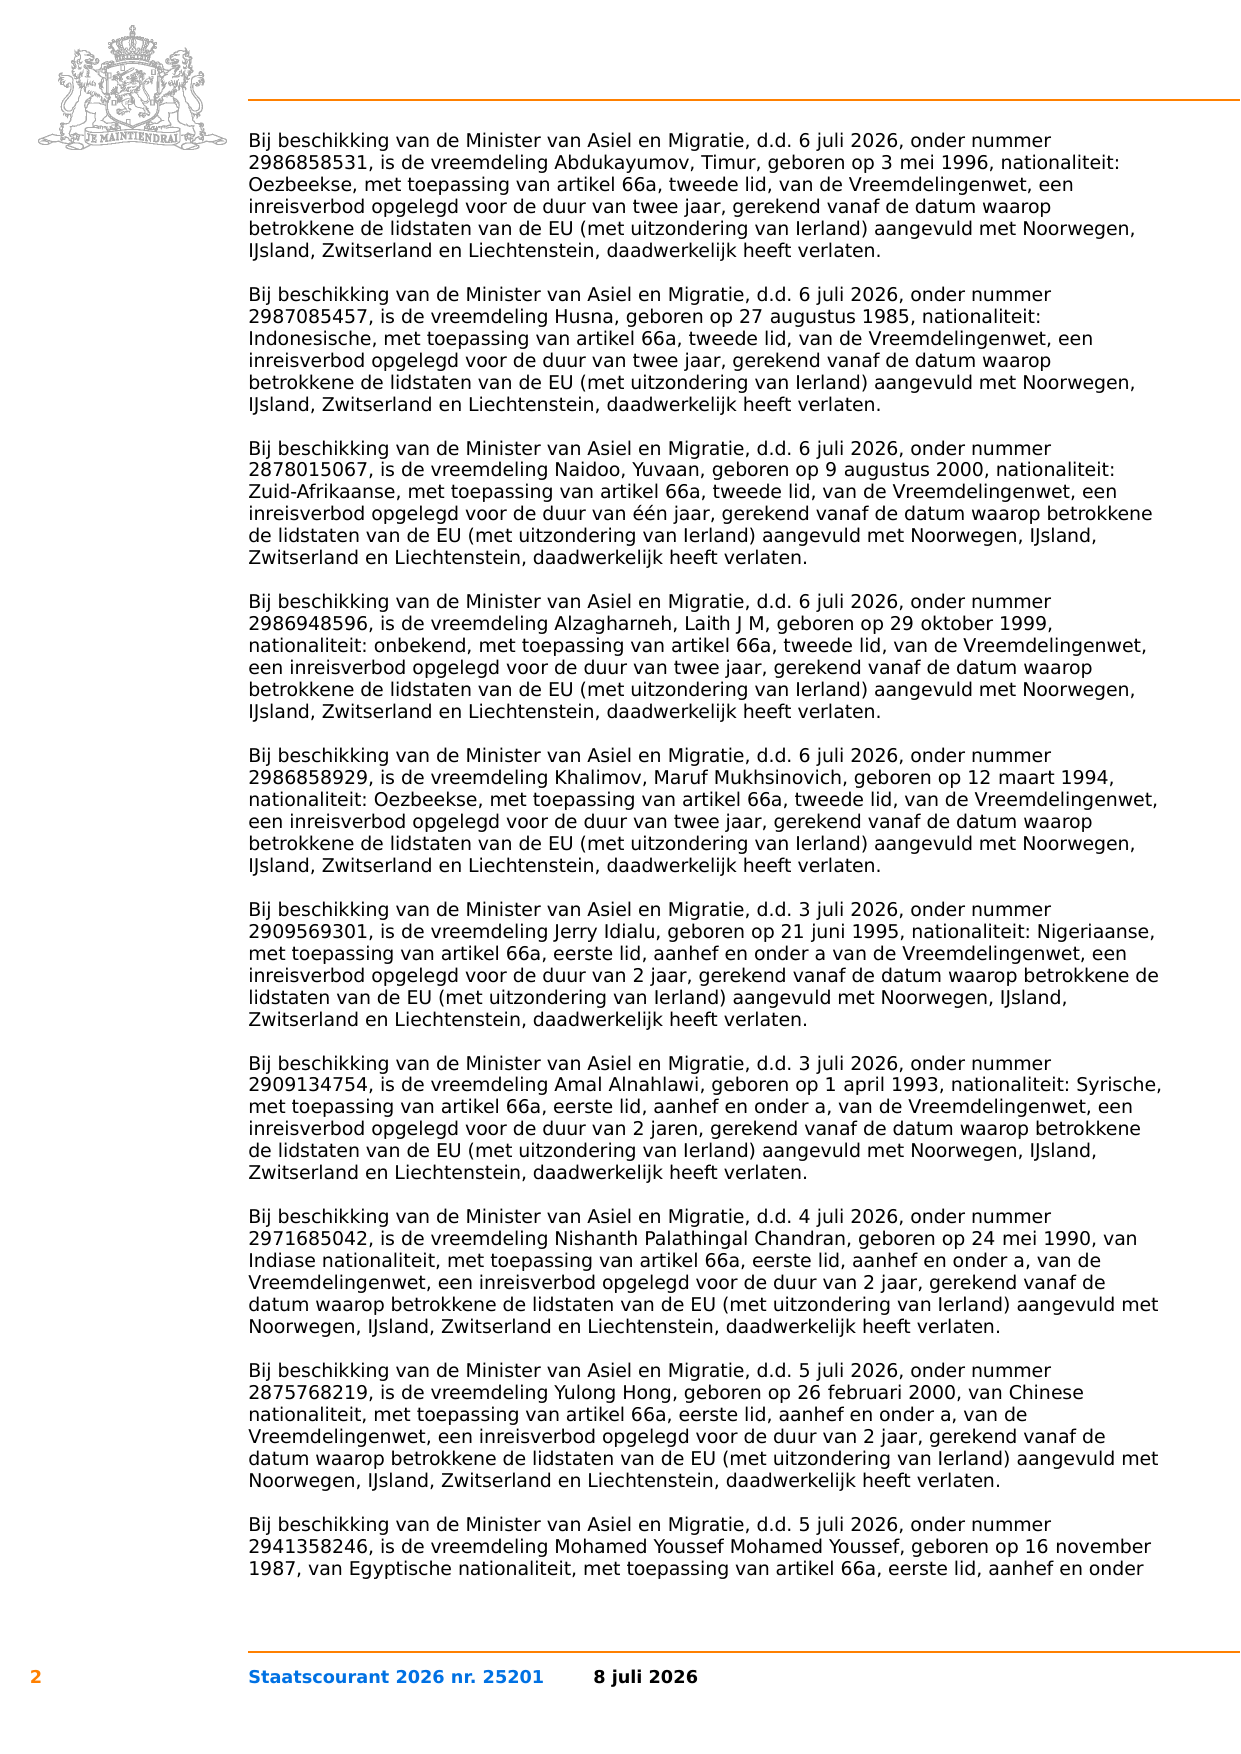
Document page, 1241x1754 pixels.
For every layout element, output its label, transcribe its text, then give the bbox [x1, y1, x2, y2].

text Bij beschikking van de Minister van Asiel en Migratie, d.d. 6 juli 2026, onder nummer 2987085457, is de vreemdeling Husna, geboren op 27 augustus 1985, nationaliteit: Indonesische, met toepassing van artikel 66a, tweede lid, van de Vreemdelingenwet, een inreisverbod opgelegd voor de duur van twee jaar, gerekend vanaf de datum waarop betrokkene de lidstaten van de EU (met uitzondering van Ierland) aangevuld met Noorwegen, IJsland, Zwitserland en Liechtenstein, daadwerkelijk heeft verlaten. [248, 284, 1163, 416]
text Bij beschikking van de Minister van Asiel en Migratie, d.d. 6 juli 2026, onder nummer 2878015067, is de vreemdeling Naidoo, Yuvaan, geboren op 9 augustus 2000, nationaliteit: Zuid-Afrikaanse, met toepassing van artikel 66a, tweede lid, van de Vreemdelingenwet, een inreisverbod opgelegd voor de duur van één jaar, gerekend vanaf de datum waarop betrokkene de lidstaten van de EU (met uitzondering van Ierland) aangevuld met Noorwegen, IJsland, Zwitserland en Liechtenstein, daadwerkelijk heeft verlaten. [248, 437, 1163, 569]
text Bij beschikking van de Minister van Asiel en Migratie, d.d. 3 juli 2026, onder nummer 2909134754, is de vreemdeling Amal Alnahlawi, geboren op 1 april 1993, nationaliteit: Syrische, met toepassing van artikel 66a, eerste lid, aanhef en onder a, van de Vreemdelingenwet, een inreisverbod opgelegd voor de duur van 2 jaren, gerekend vanaf de datum waarop betrokkene de lidstaten van de EU (met uitzondering van Ierland) aangevuld met Noorwegen, IJsland, Zwitserland en Liechtenstein, daadwerkelijk heeft verlaten. [248, 1052, 1163, 1184]
picture [38, 25, 227, 150]
text Bij beschikking van de Minister van Asiel en Migratie, d.d. 3 juli 2026, onder nummer 2909569301, is de vreemdeling Jerry Idialu, geboren op 21 juni 1995, nationaliteit: Nigeriaanse, met toepassing van artikel 66a, eerste lid, aanhef en onder a van de Vreemdelingenwet, een inreisverbod opgelegd voor de duur van 2 jaar, gerekend vanaf de datum waarop betrokkene de lidstaten van de EU (met uitzondering van Ierland) aangevuld met Noorwegen, IJsland, Zwitserland en Liechtenstein, daadwerkelijk heeft verlaten. [248, 899, 1163, 1031]
text Bij beschikking van de Minister van Asiel en Migratie, d.d. 6 juli 2026, onder nummer 2986948596, is de vreemdeling Alzagharneh, Laith J M, geboren op 29 oktober 1999, nationaliteit: onbekend, met toepassing van artikel 66a, tweede lid, van de Vreemdelingenwet, een inreisverbod opgelegd voor de duur van twee jaar, gerekend vanaf de datum waarop betrokkene de lidstaten van de EU (met uitzondering van Ierland) aangevuld met Noorwegen, IJsland, Zwitserland en Liechtenstein, daadwerkelijk heeft verlaten. [248, 591, 1163, 723]
text Bij beschikking van de Minister van Asiel en Migratie, d.d. 5 juli 2026, onder nummer 2941358246, is de vreemdeling Mohamed Youssef Mohamed Youssef, geboren op 16 november 1987, van Egyptische nationaliteit, met toepassing van artikel 66a, eerste lid, aanhef en onder [248, 1514, 1163, 1579]
text Bij beschikking van de Minister van Asiel en Migratie, d.d. 5 juli 2026, onder nummer 2875768219, is de vreemdeling Yulong Hong, geboren op 26 februari 2000, van Chinese nationaliteit, met toepassing van artikel 66a, eerste lid, aanhef en onder a, van de Vreemdelingenwet, een inreisverbod opgelegd voor de duur van 2 jaar, gerekend vanaf de datum waarop betrokkene de lidstaten van de EU (met uitzondering van Ierland) aangevuld met Noorwegen, IJsland, Zwitserland en Liechtenstein, daadwerkelijk heeft verlaten. [248, 1360, 1163, 1492]
text Bij beschikking van de Minister van Asiel en Migratie, d.d. 4 juli 2026, onder nummer 2971685042, is de vreemdeling Nishanth Palathingal Chandran, geboren op 24 mei 1990, van Indiase nationaliteit, met toepassing van artikel 66a, eerste lid, aanhef en onder a, van de Vreemdelingenwet, een inreisverbod opgelegd voor de duur van 2 jaar, gerekend vanaf de datum waarop betrokkene de lidstaten van de EU (met uitzondering van Ierland) aangevuld met Noorwegen, IJsland, Zwitserland en Liechtenstein, daadwerkelijk heeft verlaten. [248, 1206, 1163, 1338]
text Bij beschikking van de Minister van Asiel en Migratie, d.d. 6 juli 2026, onder nummer 2986858531, is de vreemdeling Abdukayumov, Timur, geboren op 3 mei 1996, nationaliteit: Oezbeekse, met toepassing van artikel 66a, tweede lid, van de Vreemdelingenwet, een inreisverbod opgelegd voor de duur van twee jaar, gerekend vanaf de datum waarop betrokkene de lidstaten van de EU (met uitzondering van Ierland) aangevuld met Noorwegen, IJsland, Zwitserland en Liechtenstein, daadwerkelijk heeft verlaten. [248, 130, 1163, 262]
text Bij beschikking van de Minister van Asiel en Migratie, d.d. 6 juli 2026, onder nummer 2986858929, is de vreemdeling Khalimov, Maruf Mukhsinovich, geboren op 12 maart 1994, nationaliteit: Oezbeekse, met toepassing van artikel 66a, tweede lid, van de Vreemdelingenwet, een inreisverbod opgelegd voor de duur van twee jaar, gerekend vanaf de datum waarop betrokkene de lidstaten van de EU (met uitzondering van Ierland) aangevuld met Noorwegen, IJsland, Zwitserland en Liechtenstein, daadwerkelijk heeft verlaten. [248, 745, 1163, 877]
